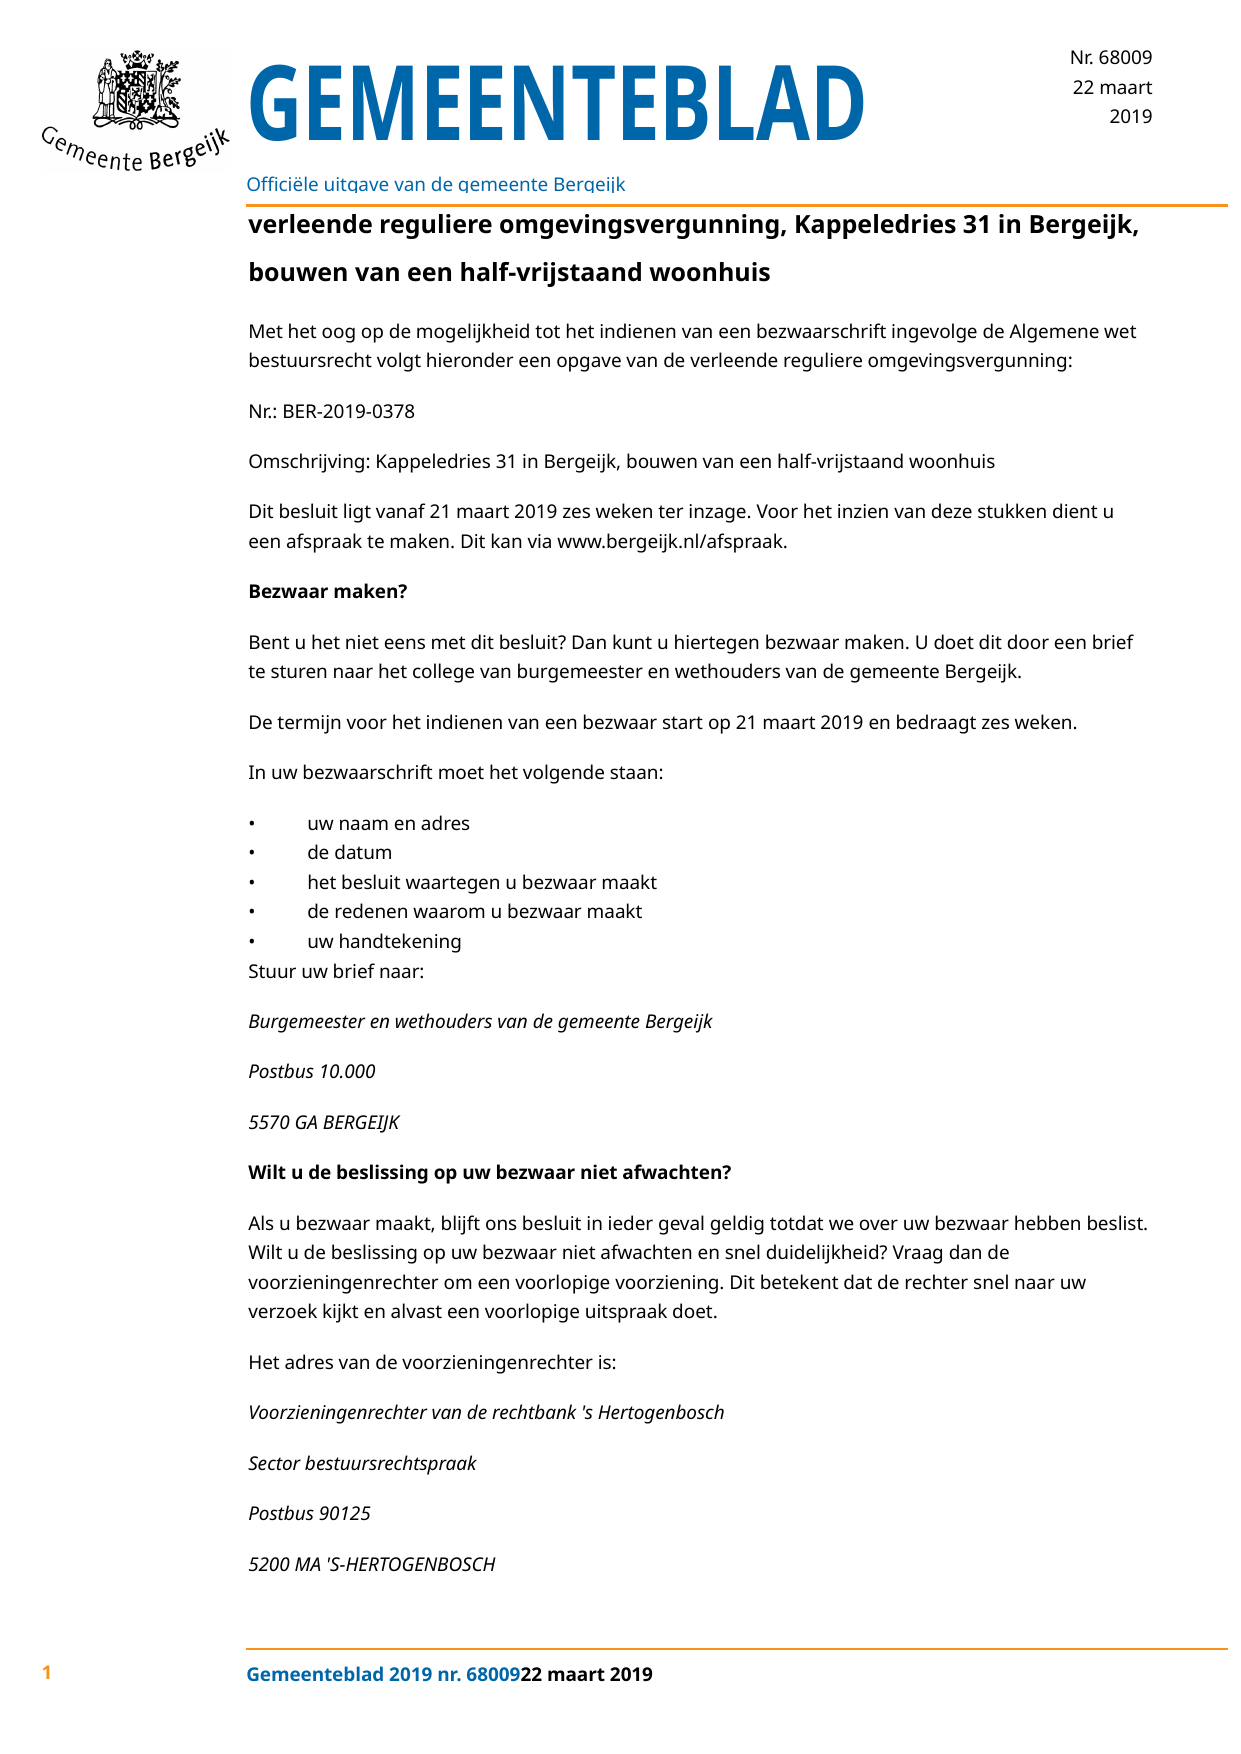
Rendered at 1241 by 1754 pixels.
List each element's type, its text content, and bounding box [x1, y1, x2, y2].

text Stuur uw brief naar: [248, 958, 1152, 984]
text Omschrijving: Kappeledries 31 in Bergeijk, bouwen van een half-vrijstaand woonhuis [248, 448, 1152, 474]
list het besluit waartegen u bezwaar maakt [248, 869, 1152, 895]
text Burgemeester en wethouders van de gemeente Bergeijk [248, 1008, 1152, 1034]
text 5200 MA 'S-HERTOGENBOSCH [248, 1551, 1152, 1577]
picture [41, 47, 231, 172]
text Wilt u de beslissing op uw bezwaar niet afwachten? [248, 1159, 1152, 1185]
text Sector bestuursrechtspraak [248, 1450, 1152, 1476]
text Met het oog op de mogelijkheid tot het indienen van een bezwaarschrift ingevolge de Algemene wet bestuursrecht volgt hieronder een opgave van de verleende reguliere omgevingsvergunning: [248, 318, 1152, 373]
text Postbus 90125 [248, 1500, 1152, 1526]
text Als u bezwaar maakt, blijft ons besluit in ieder geval geldig totdat we over uw bezwaar hebben beslist. Wilt u de beslissing op uw bezwaar niet afwachten en snel duidelijkheid? Vraag dan de voorzieningenrechter om een voorlopige voorziening. Dit betekent dat de rechter snel naar uw verzoek kijkt en alvast een voorlopige uitspraak doet. [248, 1210, 1152, 1324]
text Bezwaar maken? [248, 579, 1152, 604]
text 5570 GA BERGEIJK [248, 1109, 1152, 1135]
text Het adres van de voorzieningenrechter is: [248, 1349, 1152, 1375]
list uw naam en adres [248, 810, 1152, 836]
text Bent u het niet eens met dit besluit? Dan kunt u hiertegen bezwaar maken. U doet dit door een brief te sturen naar het college van burgemeester en wethouders van de gemeente Bergeijk. [248, 629, 1152, 684]
list uw handtekening [248, 928, 1152, 954]
text Dit besluit ligt vanaf 21 maart 2019 zes weken ter inzage. Voor het inzien van deze stukken dient u een afspraak te maken. Dit kan via www.bergeijk.nl/afspraak. [248, 499, 1152, 554]
list de datum [248, 839, 1152, 865]
text De termijn voor het indienen van een bezwaar start op 21 maart 2019 en bedraagt zes weken. [248, 709, 1152, 735]
text Postbus 10.000 [248, 1059, 1152, 1084]
text Voorzieningenrechter van de rechtbank 's Hertogenbosch [248, 1399, 1152, 1425]
text Nr.: BER-2019-0378 [248, 398, 1152, 424]
text verleende reguliere omgevingsvergunning, Kappeledries 31 in Bergeijk, bouwen van een half-vrijstaand woonhuis [248, 207, 1152, 288]
list de redenen waarom u bezwaar maakt [248, 899, 1152, 924]
text In uw bezwaarschrift moet het volgende staan: [248, 759, 1152, 785]
